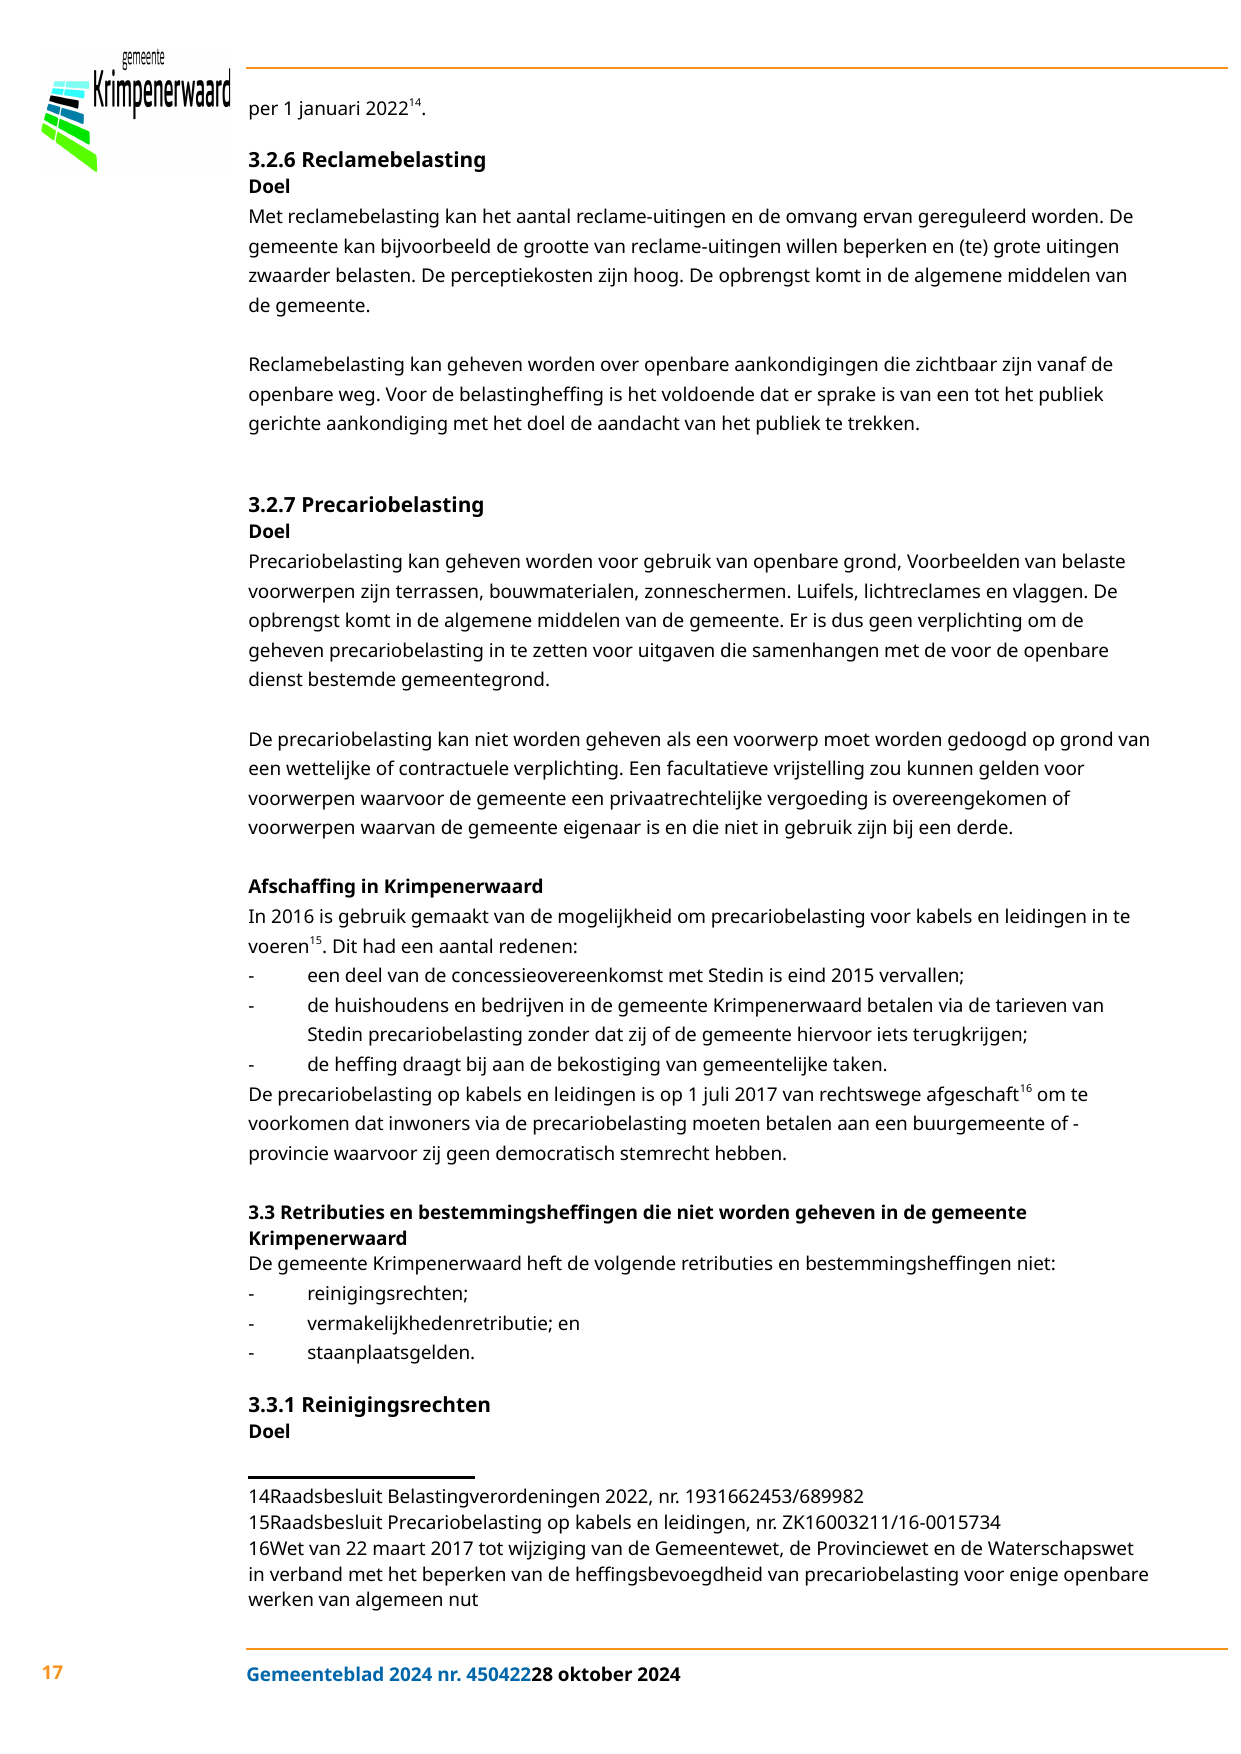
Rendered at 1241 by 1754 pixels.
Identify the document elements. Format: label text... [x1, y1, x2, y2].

list reinigingsrechten; [248, 1280, 1152, 1306]
text 3.3 Retributies en bestemmingsheffingen die niet worden geheven in de gemeente Krimpenerwaard [248, 1199, 1152, 1251]
text 3.3.1 Reinigingsrechten [248, 1390, 1152, 1418]
text Precariobelasting kan geheven worden voor gebruik van openbare grond, Voorbeelden van belaste voorwerpen zijn terrassen, bouwmaterialen, zonneschermen. Luifels, lichtreclames en vlaggen. De opbrengst komt in de algemene middelen van de gemeente. Er is dus geen verplichting om de geheven precariobelasting in te zetten voor uitgaven die samenhangen met de voor de openbare dienst bestemde gemeentegrond. [248, 548, 1152, 692]
text 3.2.6 Reclamebelasting [248, 145, 1152, 174]
text In 2016 is gebruik gemaakt van de mogelijkheid om precariobelasting voor kabels en leidingen in te voeren. Dit had een aantal redenen: [248, 903, 1152, 959]
text Raadsbesluit Precariobelasting op kabels en leidingen, nr. ZK16003211/16-0015734 [248, 1509, 1152, 1535]
text De precariobelasting op kabels en leidingen is op 1 juli 2017 van rechtswege afgeschaft om te voorkomen dat inwoners via de precariobelasting moeten betalen aan een buurgemeente of -provincie waarvoor zij geen democratisch stemrecht hebben. [248, 1081, 1152, 1166]
list een deel van de concessieovereenkomst met Stedin is eind 2015 vervallen; [248, 962, 1152, 988]
text Wet van 22 maart 2017 tot wijziging van de Gemeentewet, de Provinciewet en de Waterschapswet in verband met het beperken van de heffingsbevoegdheid van precariobelasting voor enige openbare werken van algemeen nut [248, 1535, 1152, 1612]
text per 1 januari 2022. [248, 95, 1152, 121]
text Met reclamebelasting kan het aantal reclame-uitingen en de omvang ervan gereguleerd worden. De gemeente kan bijvoorbeeld de grootte van reclame-uitingen willen beperken en (te) grote uitingen zwaarder belasten. De perceptiekosten zijn hoog. De opbrengst komt in de algemene middelen van de gemeente. [248, 203, 1152, 318]
text Doel [248, 1418, 1152, 1444]
list staanplaatsgelden. [248, 1339, 1152, 1365]
picture [41, 47, 231, 172]
text Reclamebelasting kan geheven worden over openbare aankondigingen die zichtbaar zijn vanaf de openbare weg. Voor de belastingheffing is het voldoende dat er sprake is van een tot het publiek gerichte aankondiging met het doel de aandacht van het publiek te trekken. [248, 351, 1152, 436]
list vermakelijkhedenretributie; en [248, 1310, 1152, 1336]
text Doel [248, 519, 1152, 544]
list de heffing draagt bij aan de bekostiging van gemeentelijke taken. [248, 1051, 1152, 1077]
text Afschaffing in Krimpenerwaard [248, 874, 1152, 899]
text 3.2.7 Precariobelasting [248, 490, 1152, 519]
list de huishoudens en bedrijven in de gemeente Krimpenerwaard betalen via de tarieven van Stedin precariobelasting zonder dat zij of de gemeente hiervoor iets terugkrijgen; [248, 992, 1152, 1047]
text De gemeente Krimpenerwaard heft de volgende retributies en bestemmingsheffingen niet: [248, 1251, 1152, 1276]
text Raadsbesluit Belastingverordeningen 2022, nr. 1931662453/689982 [248, 1483, 1152, 1509]
text De precariobelasting kan niet worden geheven als een voorwerp moet worden gedoogd op grond van een wettelijke of contractuele verplichting. Een facultatieve vrijstelling zou kunnen gelden voor voorwerpen waarvoor de gemeente een privaatrechtelijke vergoeding is overeengekomen of voorwerpen waarvan de gemeente eigenaar is en die niet in gebruik zijn bij een derde. [248, 726, 1152, 840]
text Doel [248, 174, 1152, 199]
